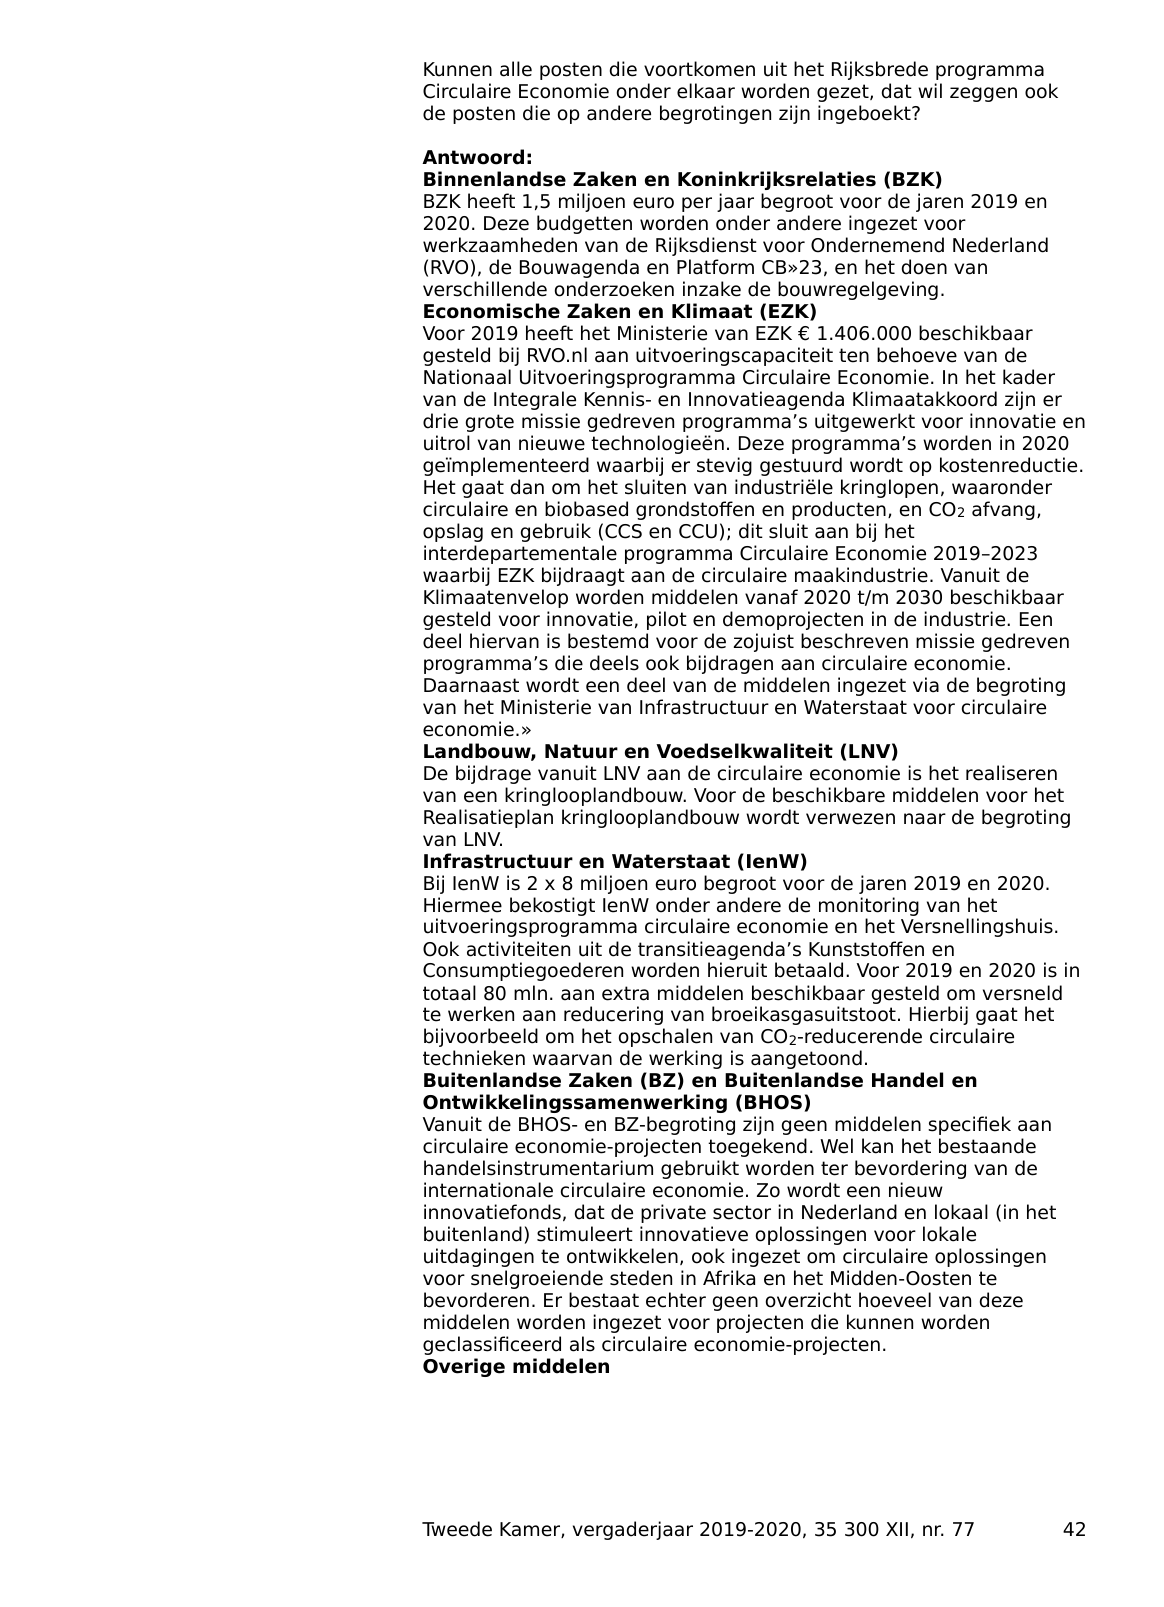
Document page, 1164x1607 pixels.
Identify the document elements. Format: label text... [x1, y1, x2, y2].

text Infrastructuur en Waterstaat (IenW) [422, 851, 1087, 872]
text Kunnen alle posten die voortkomen uit het Rijksbrede programma Circulaire Economie onder elkaar worden gezet, dat wil zeggen ook de posten die op andere begrotingen zijn ingeboekt? [422, 59, 1087, 125]
text Voor 2019 heeft het Ministerie van EZK € 1.406.000 beschikbaar gesteld bij RVO.nl aan uitvoeringscapaciteit ten behoeve van de Nationaal Uitvoeringsprogramma Circulaire Economie. In het kader van de Integrale Kennis- en Innovatieagenda Klimaatakkoord zijn er drie grote missie gedreven programma’s uitgewerkt voor innovatie en uitrol van nieuwe technologieën. Deze programma’s worden in 2020 geïmplementeerd waarbij er stevig gestuurd wordt op kostenreductie. Het gaat dan om het sluiten van industriële kringlopen, waaronder circulaire en biobased grondstoffen en producten, en CO2 afvang, opslag en gebruik (CCS en CCU); dit sluit aan bij het interdepartementale programma Circulaire Economie 2019–2023 waarbij EZK bijdraagt aan de circulaire maakindustrie. Vanuit de Klimaatenvelop worden middelen vanaf 2020 t/m 2030 beschikbaar gesteld voor innovatie, pilot en demoprojecten in de industrie. Een deel hiervan is bestemd voor de zojuist beschreven missie gedreven programma’s die deels ook bijdragen aan circulaire economie. Daarnaast wordt een deel van de middelen ingezet via de begroting van het Ministerie van Infrastructuur en Waterstaat voor circulaire economie.» [422, 323, 1087, 741]
text Vanuit de BHOS- en BZ-begroting zijn geen middelen specifiek aan circulaire economie-projecten toegekend. Wel kan het bestaande handelsinstrumentarium gebruikt worden ter bevordering van de internationale circulaire economie. Zo wordt een nieuw innovatiefonds, dat de private sector in Nederland en lokaal (in het buitenland) stimuleert innovatieve oplossingen voor lokale uitdagingen te ontwikkelen, ook ingezet om circulaire oplossingen voor snelgroeiende steden in Afrika en het Midden-Oosten te bevorderen. Er bestaat echter geen overzicht hoeveel van deze middelen worden ingezet voor projecten die kunnen worden geclassificeerd als circulaire economie-projecten. [422, 1114, 1087, 1356]
text Landbouw, Natuur en Voedselkwaliteit (LNV) [422, 741, 1087, 763]
text De bijdrage vanuit LNV aan de circulaire economie is het realiseren van een kringlooplandbouw. Voor de beschikbare middelen voor het Realisatieplan kringlooplandbouw wordt verwezen naar de begroting van LNV. [422, 763, 1087, 851]
text BZK heeft 1,5 miljoen euro per jaar begroot voor de jaren 2019 en 2020. Deze budgetten worden onder andere ingezet voor werkzaamheden van de Rijksdienst voor Ondernemend Nederland (RVO), de Bouwagenda en Platform CB»23, en het doen van verschillende onderzoeken inzake de bouwregelgeving. [422, 191, 1087, 301]
text Binnenlandse Zaken en Koninkrijksrelaties (BZK) [422, 169, 1087, 191]
text Economische Zaken en Klimaat (EZK) [422, 301, 1087, 323]
text Antwoord: [422, 147, 1087, 169]
text Buitenlandse Zaken (BZ) en Buitenlandse Handel en Ontwikkelingssamenwerking (BHOS) [422, 1070, 1087, 1114]
text Overige middelen [422, 1356, 1087, 1378]
text Bij IenW is 2 x 8 miljoen euro begroot voor de jaren 2019 en 2020. Hiermee bekostigt IenW onder andere de monitoring van het uitvoeringsprogramma circulaire economie en het Versnellingshuis. Ook activiteiten uit de transitieagenda’s Kunststoffen en Consumptiegoederen worden hieruit betaald. Voor 2019 en 2020 is in totaal 80 mln. aan extra middelen beschikbaar gesteld om versneld te werken aan reducering van broeikasgasuitstoot. Hierbij gaat het bijvoorbeeld om het opschalen van CO2-reducerende circulaire technieken waarvan de werking is aangetoond. [422, 872, 1087, 1070]
